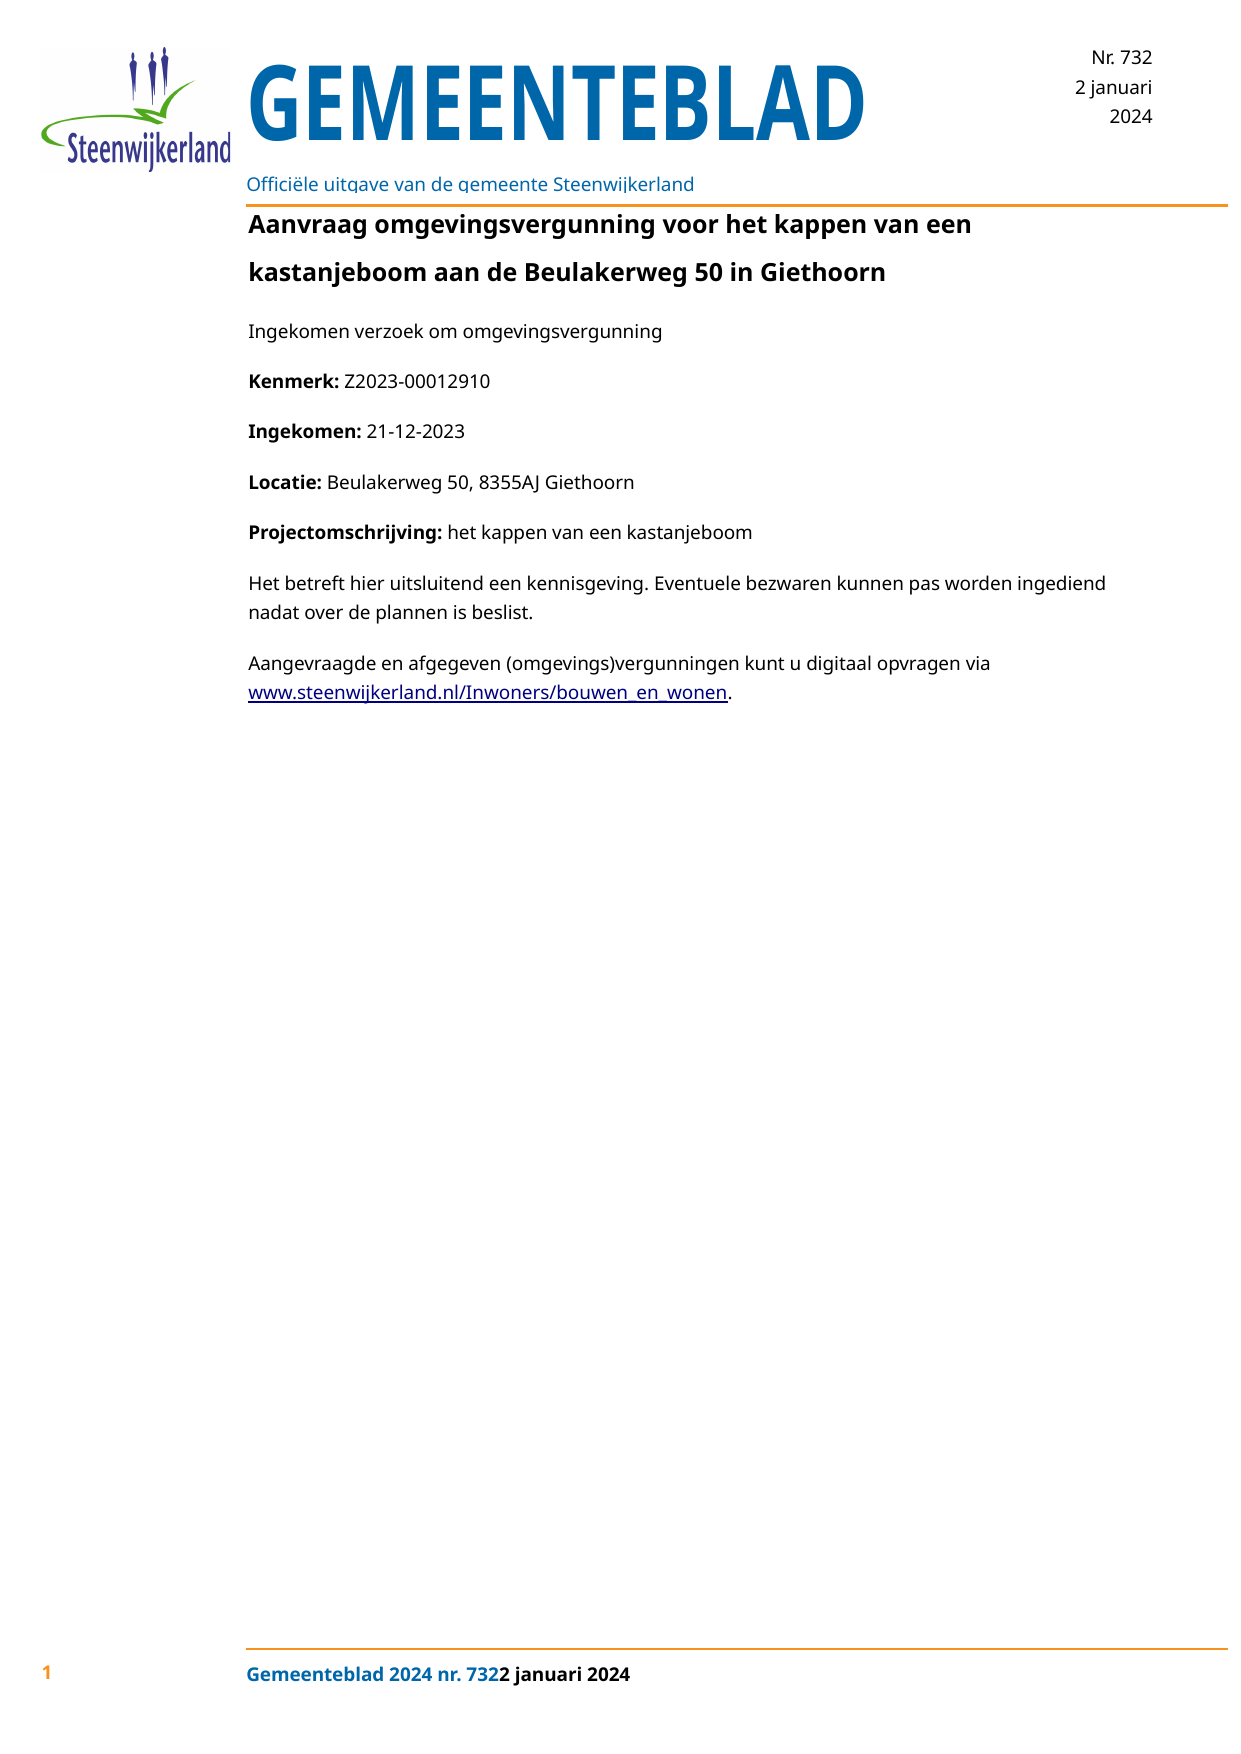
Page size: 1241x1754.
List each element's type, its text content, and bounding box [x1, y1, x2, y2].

picture [41, 47, 231, 172]
text Projectomschrijving: het kappen van een kastanjeboom [248, 519, 1152, 545]
text Locatie: Beulakerweg 50, 8355AJ Giethoorn [248, 469, 1152, 495]
text Ingekomen: 21-12-2023 [248, 419, 1152, 444]
text Ingekomen verzoek om omgevingsvergunning [248, 318, 1152, 344]
text Aangevraagde en afgegeven (omgevings)vergunningen kunt u digitaal opvragen via www.steenwijkerland.nl/Inwoners/bouwen_en_wonen. [248, 650, 1152, 705]
text Aanvraag omgevingsvergunning voor het kappen van een kastanjeboom aan de Beulakerweg 50 in Giethoorn [248, 207, 1152, 288]
text Het betreft hier uitsluitend een kennisgeving. Eventuele bezwaren kunnen pas worden ingediend nadat over de plannen is beslist. [248, 570, 1152, 625]
text Kenmerk: Z2023-00012910 [248, 368, 1152, 394]
